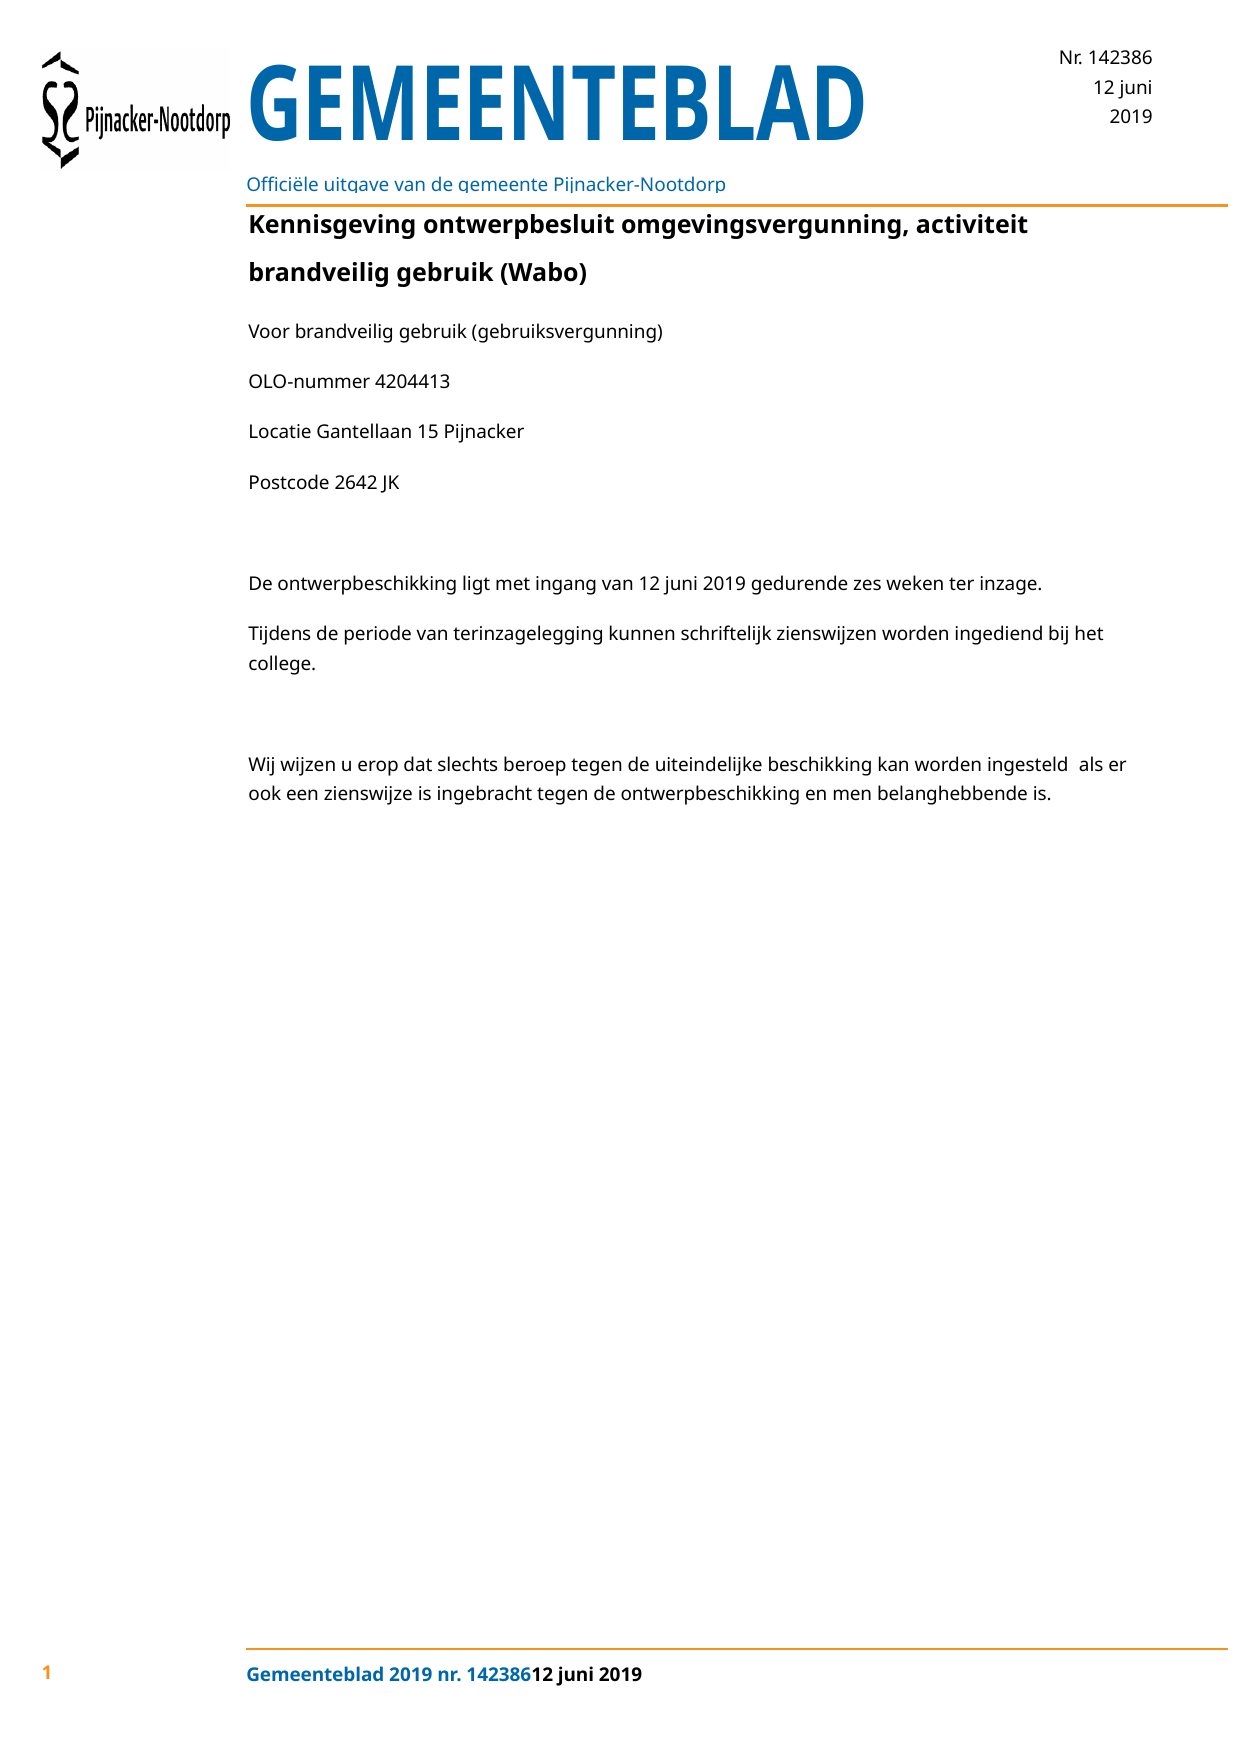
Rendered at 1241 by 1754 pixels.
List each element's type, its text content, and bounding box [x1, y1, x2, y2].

text Wij wijzen u erop dat slechts beroep tegen de uiteindelijke beschikking kan worden ingesteld als er ook een zienswijze is ingebracht tegen de ontwerpbeschikking en men belanghebbende is. [248, 751, 1152, 806]
text De ontwerpbeschikking ligt met ingang van 12 juni 2019 gedurende zes weken ter inzage. [248, 570, 1152, 596]
text Locatie Gantellaan 15 Pijnacker [248, 419, 1152, 444]
text OLO-nummer 4204413 [248, 368, 1152, 394]
picture [41, 47, 231, 172]
text Tijdens de periode van terinzagelegging kunnen schriftelijk zienswijzen worden ingediend bij het college. [248, 620, 1152, 676]
text Voor brandveilig gebruik (gebruiksvergunning) [248, 318, 1152, 344]
text Kennisgeving ontwerpbesluit omgevingsvergunning, activiteit brandveilig gebruik (Wabo) [248, 207, 1152, 288]
text Postcode 2642 JK [248, 469, 1152, 495]
